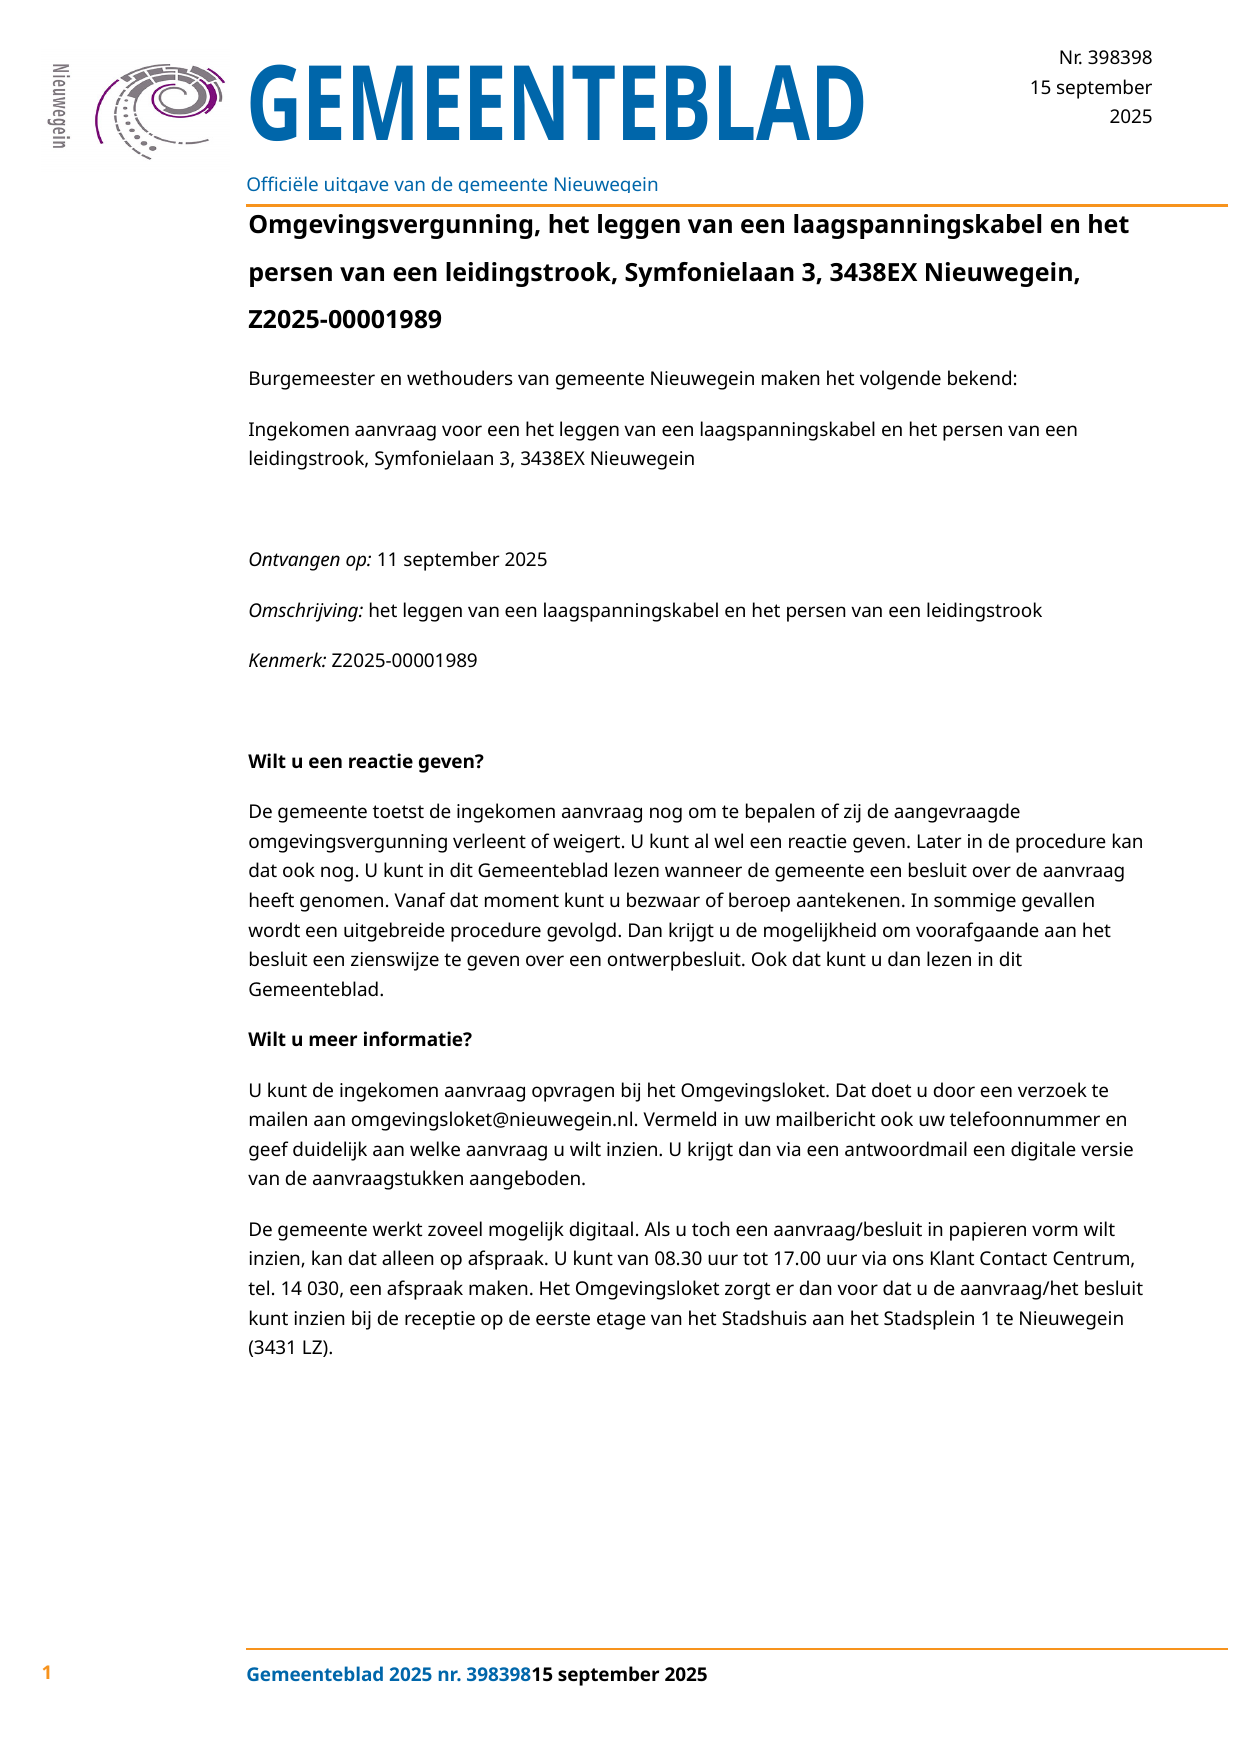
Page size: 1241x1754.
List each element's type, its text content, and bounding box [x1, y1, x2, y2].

text Ingekomen aanvraag voor een het leggen van een laagspanningskabel en het persen van een leidingstrook, Symfonielaan 3, 3438EX Nieuwegein [248, 416, 1152, 471]
text Wilt u meer informatie? [248, 1026, 1152, 1052]
text De gemeente werkt zoveel mogelijk digitaal. Als u toch een aanvraag/besluit in papieren vorm wilt inzien, kan dat alleen op afspraak. U kunt van 08.30 uur tot 17.00 uur via ons Klant Contact Centrum, tel. 14 030, een afspraak maken. Het Omgevingsloket zorgt er dan voor dat u de aanvraag/het besluit kunt inzien bij de receptie op de eerste etage van het Stadshuis aan het Stadsplein 1 te Nieuwegein (3431 LZ). [248, 1216, 1152, 1360]
text Kenmerk: Z2025-00001989 [248, 647, 1152, 673]
text Omgevingsvergunning, het leggen van een laagspanningskabel en het persen van een leidingstrook, Symfonielaan 3, 3438EX Nieuwegein, Z2025-00001989 [248, 207, 1152, 336]
text De gemeente toetst de ingekomen aanvraag nog om te bepalen of zij de aangevraagde omgevingsvergunning verleent of weigert. U kunt al wel een reactie geven. Later in de procedure kan dat ook nog. U kunt in dit Gemeenteblad lezen wanneer de gemeente een besluit over de aanvraag heeft genomen. Vanaf dat moment kunt u bezwaar of beroep aantekenen. In sommige gevallen wordt een uitgebreide procedure gevolgd. Dan krijgt u de mogelijkheid om voorafgaande aan het besluit een zienswijze te geven over een ontwerpbesluit. Ook dat kunt u dan lezen in dit Gemeenteblad. [248, 798, 1152, 1002]
text Burgemeester en wethouders van gemeente Nieuwegein maken het volgende bekend: [248, 366, 1152, 391]
text Omschrijving: het leggen van een laagspanningskabel en het persen van een leidingstrook [248, 597, 1152, 622]
text Ontvangen op: 11 september 2025 [248, 546, 1152, 572]
text Wilt u een reactie geven? [248, 748, 1152, 774]
text U kunt de ingekomen aanvraag opvragen bij het Omgevingsloket. Dat doet u door een verzoek te mailen aan omgevingsloket@nieuwegein.nl. Vermeld in uw mailbericht ook uw telefoonnummer en geef duidelijk aan welke aanvraag u wilt inzien. U krijgt dan via een antwoordmail een digitale versie van de aanvraagstukken aangeboden. [248, 1077, 1152, 1191]
picture [41, 47, 231, 172]
